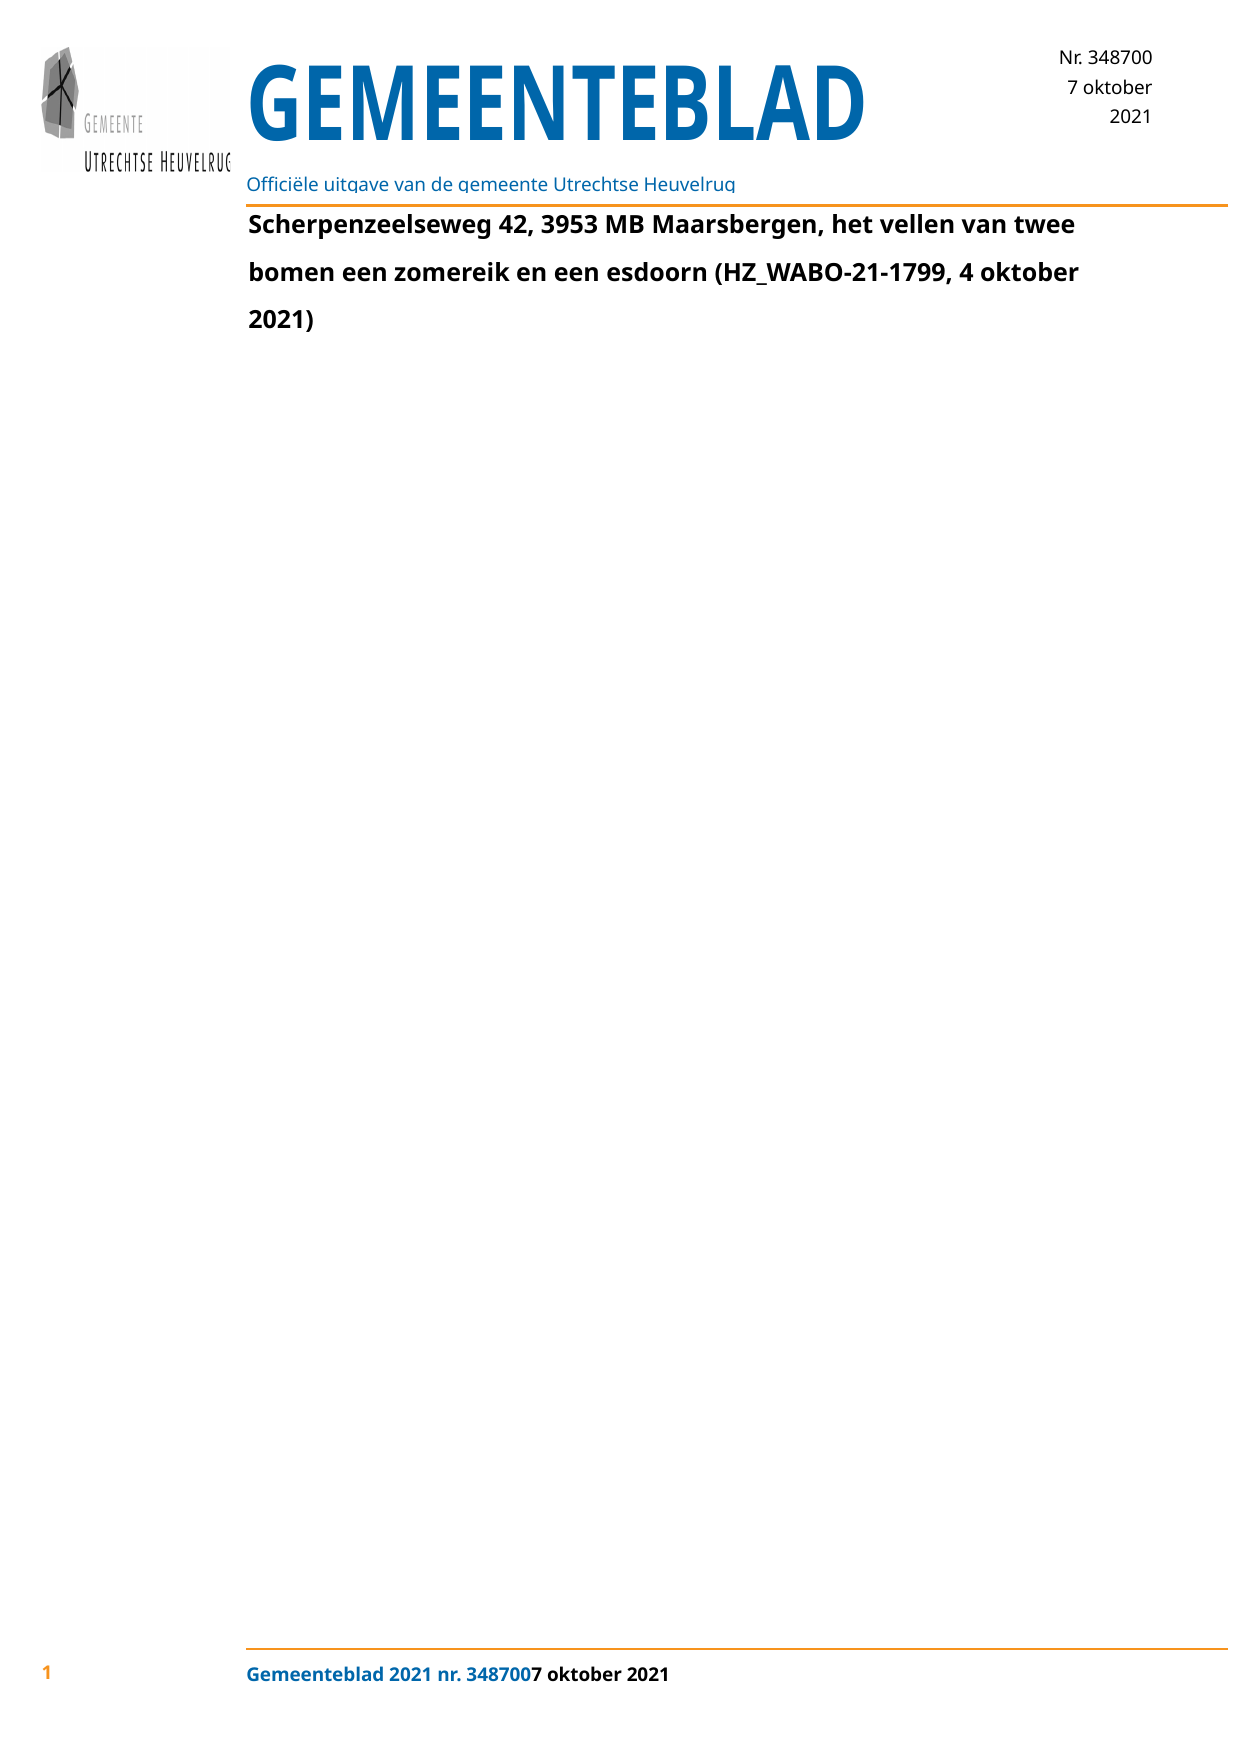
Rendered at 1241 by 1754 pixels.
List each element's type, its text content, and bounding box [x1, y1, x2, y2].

text Scherpenzeelseweg 42, 3953 MB Maarsbergen, het vellen van twee bomen een zomereik en een esdoorn (HZ_WABO-21-1799, 4 oktober 2021) [248, 207, 1152, 336]
picture [41, 47, 231, 172]
